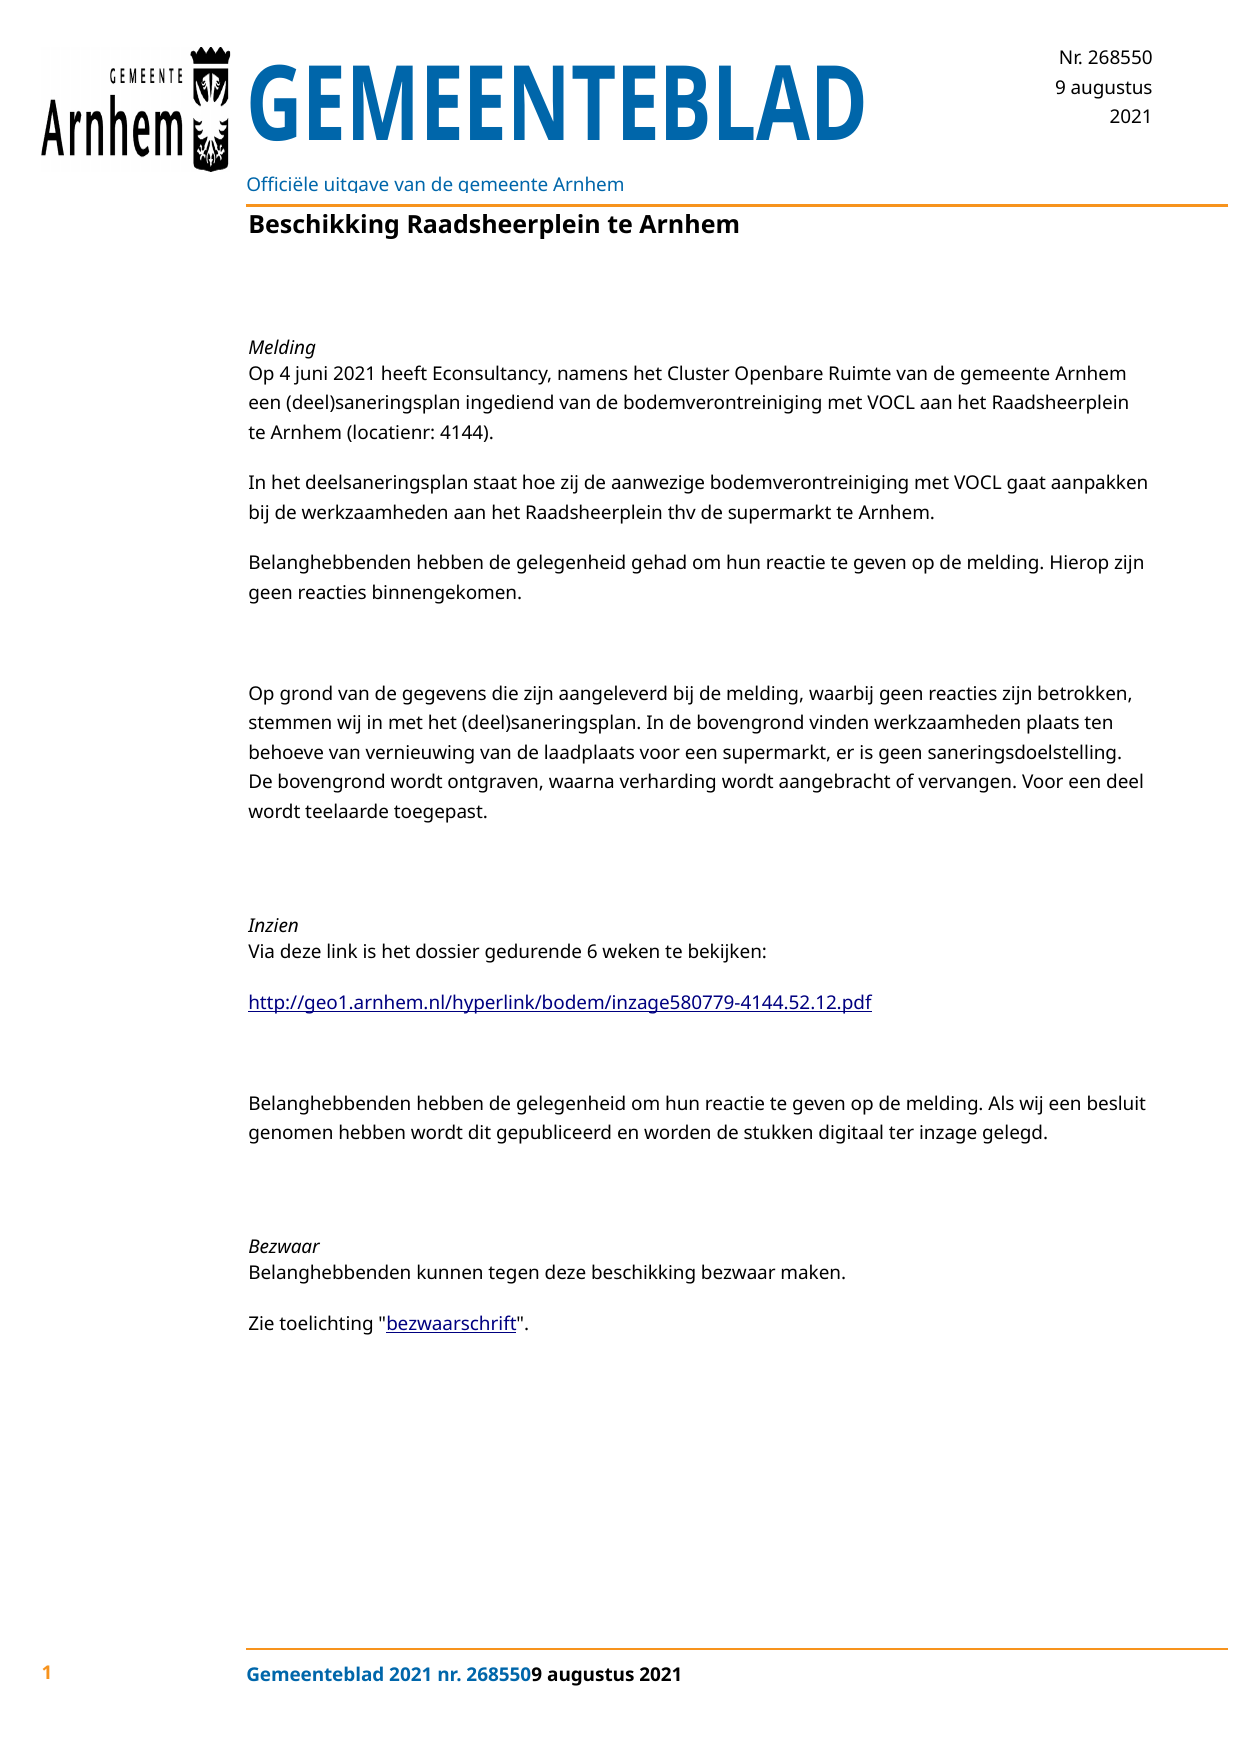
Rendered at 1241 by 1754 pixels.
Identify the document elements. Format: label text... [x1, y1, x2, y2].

text Op grond van de gegevens die zijn aangeleverd bij de melding, waarbij geen reacties zijn betrokken, stemmen wij in met het (deel)saneringsplan. In de bovengrond vinden werkzaamheden plaats ten behoeve van vernieuwing van de laadplaats voor een supermarkt, er is geen saneringsdoelstelling. De bovengrond wordt ontgraven, waarna verharding wordt aangebracht of vervangen. Voor een deel wordt teelaarde toegepast. [248, 680, 1152, 824]
text Inzien [248, 913, 1152, 938]
text http://geo1.arnhem.nl/hyperlink/bodem/inzage580779-4144.52.12.pdf [248, 989, 1152, 1014]
text Belanghebbenden kunnen tegen deze beschikking bezwaar maken. [248, 1259, 1152, 1285]
text Melding [248, 334, 1152, 360]
text Op 4 juni 2021 heeft Econsultancy, namens het Cluster Openbare Ruimte van de gemeente Arnhem een (deel)saneringsplan ingediend van de bodemverontreiniging met VOCL aan het Raadsheerplein te Arnhem (locatienr: 4144). [248, 360, 1152, 445]
text Belanghebbenden hebben de gelegenheid om hun reactie te geven op de melding. Als wij een besluit genomen hebben wordt dit gepubliceerd en worden de stukken digitaal ter inzage gelegd. [248, 1090, 1152, 1145]
text Via deze link is het dossier gedurende 6 weken te bekijken: [248, 938, 1152, 964]
text Belanghebbenden hebben de gelegenheid gehad om hun reactie te geven op de melding. Hierop zijn geen reacties binnengekomen. [248, 549, 1152, 605]
text Bezwaar [248, 1234, 1152, 1259]
text In het deelsaneringsplan staat hoe zij de aanwezige bodemverontreiniging met VOCL gaat aanpakken bij de werkzaamheden aan het Raadsheerplein thv de supermarkt te Arnhem. [248, 469, 1152, 525]
picture [41, 47, 231, 172]
text Zie toelichting "bezwaarschrift". [248, 1310, 1152, 1336]
text Beschikking Raadsheerplein te Arnhem [248, 207, 1152, 241]
